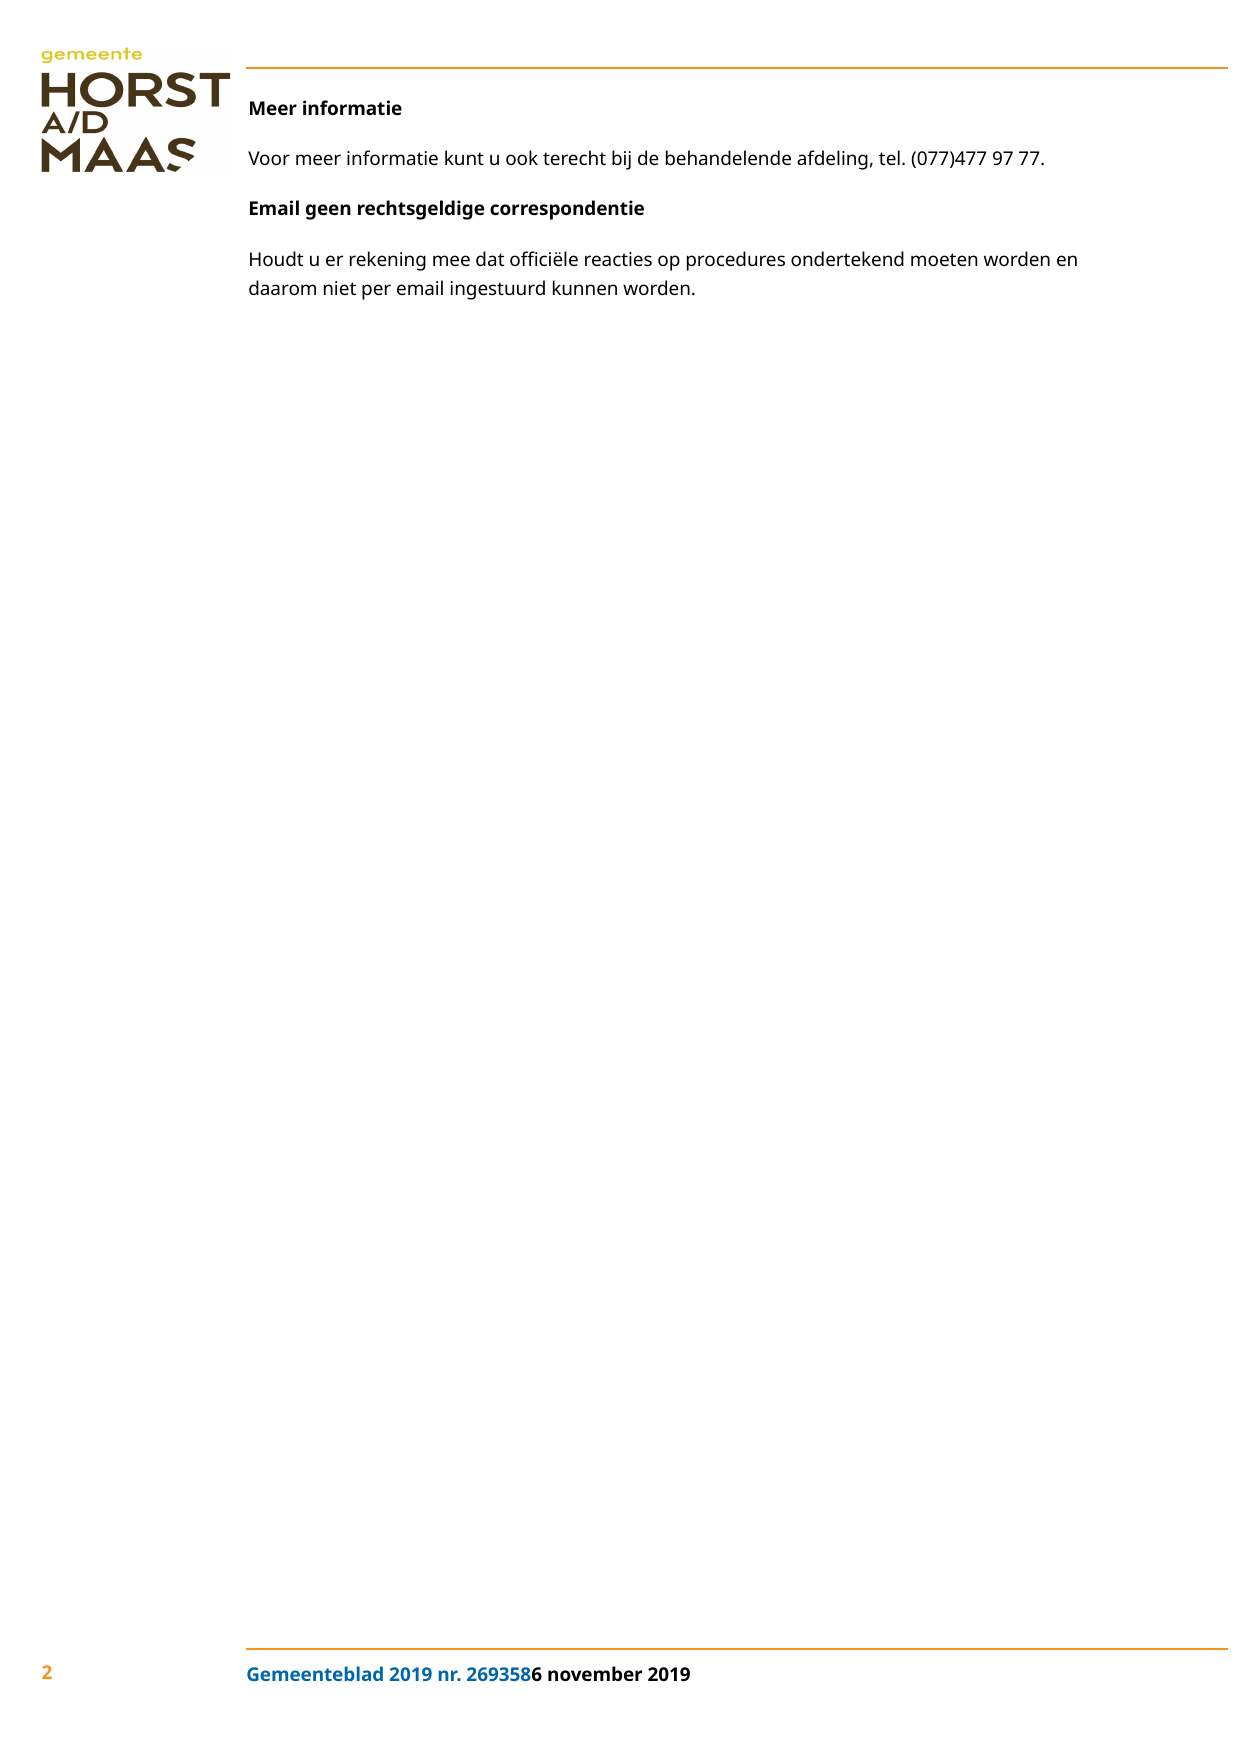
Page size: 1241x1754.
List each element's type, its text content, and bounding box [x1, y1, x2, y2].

text Houdt u er rekening mee dat officiële reacties op procedures ondertekend moeten worden en daarom niet per email ingestuurd kunnen worden. [248, 246, 1152, 301]
picture [41, 47, 231, 172]
text Voor meer informatie kunt u ook terecht bij de behandelende afdeling, tel. (077)477 97 77. [248, 145, 1152, 171]
text Email geen rechtsgeldige correspondentie [248, 196, 1152, 221]
text Meer informatie [248, 95, 1152, 121]
